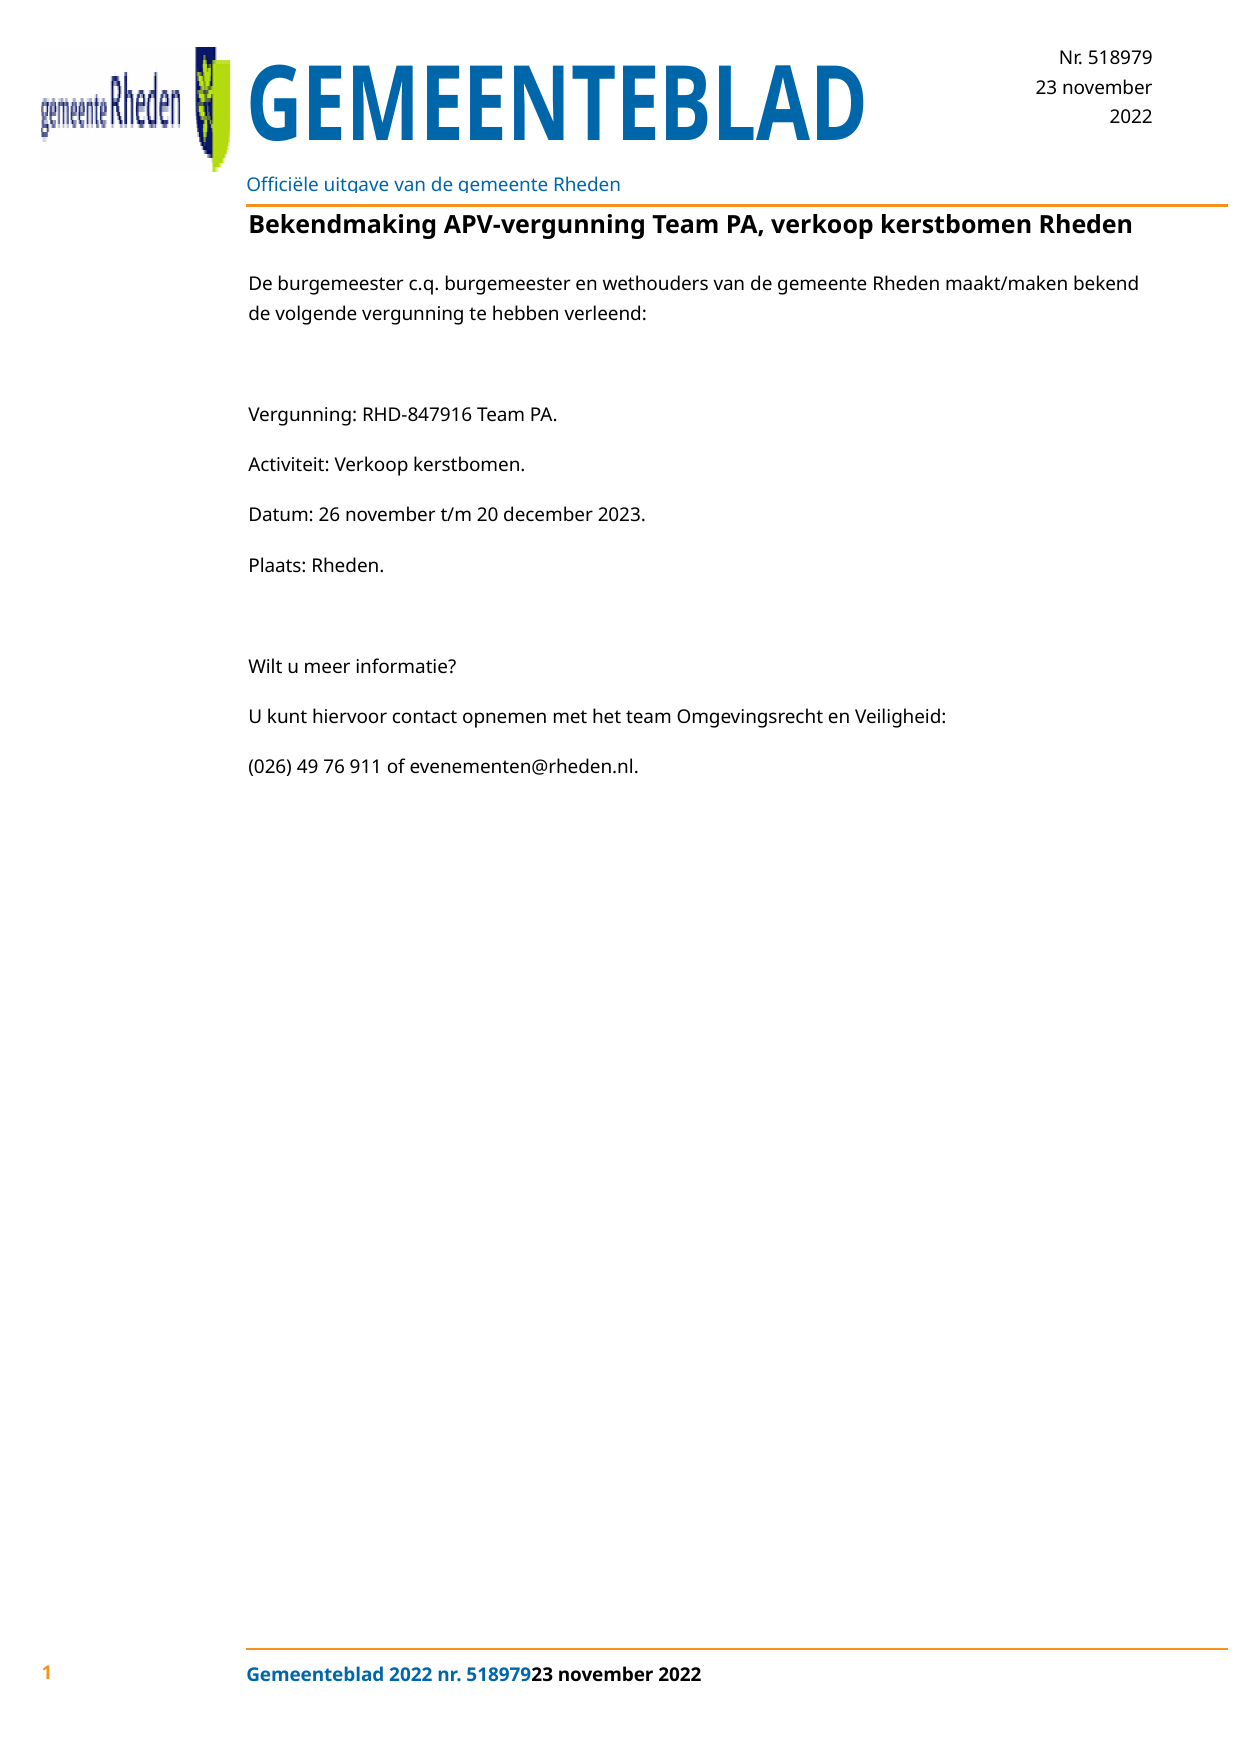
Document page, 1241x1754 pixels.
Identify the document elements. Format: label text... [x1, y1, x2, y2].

picture [41, 47, 231, 172]
text Activiteit: Verkoop kerstbomen. [248, 451, 1152, 477]
text U kunt hiervoor contact opnemen met het team Omgevingsrecht en Veiligheid: [248, 703, 1152, 729]
text Datum: 26 november t/m 20 december 2023. [248, 502, 1152, 527]
text De burgemeester c.q. burgemeester en wethouders van de gemeente Rheden maakt/maken bekend de volgende vergunning te hebben verleend: [248, 270, 1152, 326]
text Wilt u meer informatie? [248, 653, 1152, 678]
text Bekendmaking APV-vergunning Team PA, verkoop kerstbomen Rheden [248, 207, 1152, 241]
text Plaats: Rheden. [248, 552, 1152, 578]
text (026) 49 76 911 of evenementen@rheden.nl. [248, 754, 1152, 779]
text Vergunning: RHD-847916 Team PA. [248, 401, 1152, 426]
